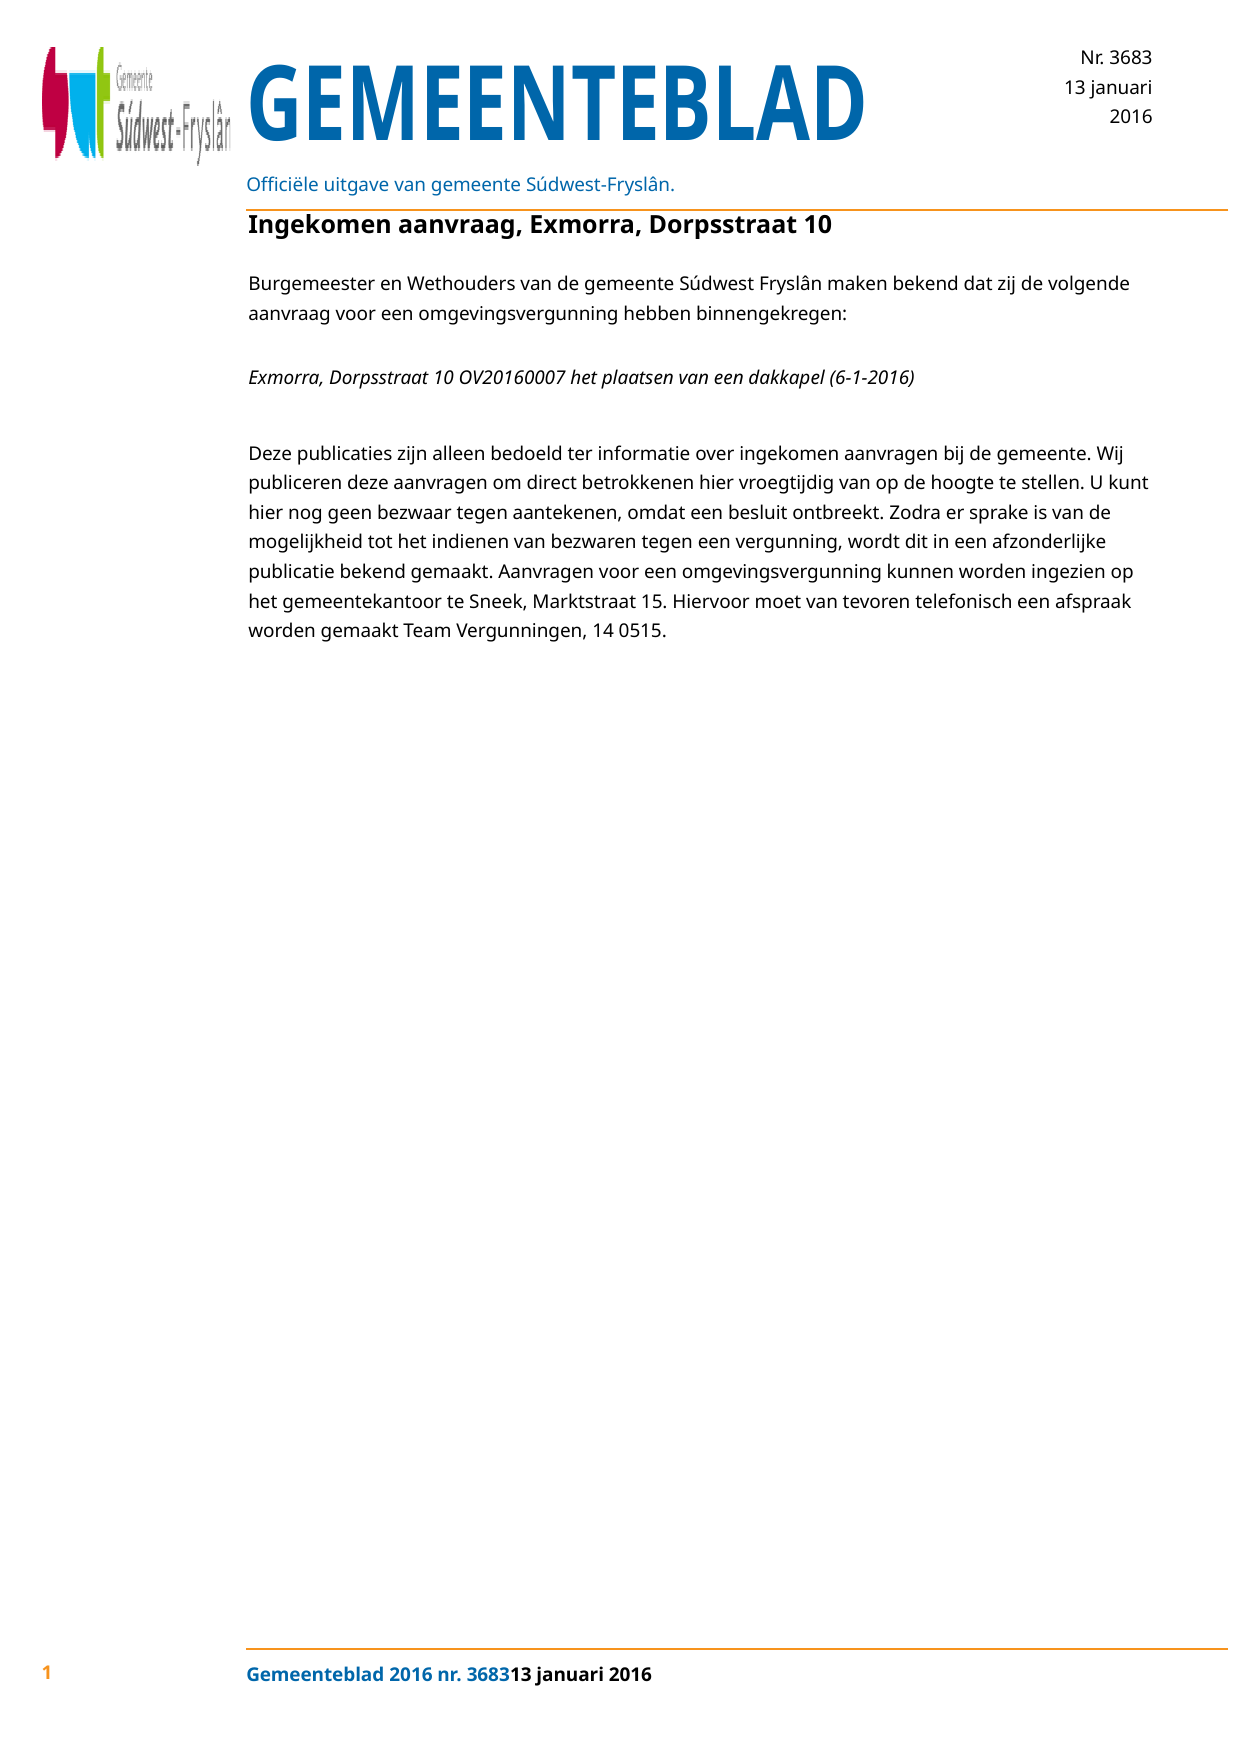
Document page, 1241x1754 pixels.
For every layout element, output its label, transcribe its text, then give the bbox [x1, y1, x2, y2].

picture [41, 47, 231, 172]
text Exmorra, Dorpsstraat 10 OV20160007 het plaatsen van een dakkapel (6-1-2016) [248, 364, 1152, 389]
text Ingekomen aanvraag, Exmorra, Dorpsstraat 10 [248, 211, 1152, 241]
text Deze publicaties zijn alleen bedoeld ter informatie over ingekomen aanvragen bij de gemeente. Wij publiceren deze aanvragen om direct betrokkenen hier vroegtijdig van op de hoogte te stellen. U kunt hier nog geen bezwaar tegen aantekenen, omdat een besluit ontbreekt. Zodra er sprake is van de mogelijkheid tot het indienen van bezwaren tegen een vergunning, wordt dit in een afzonderlijke publicatie bekend gemaakt. Aanvragen voor een omgevingsvergunning kunnen worden ingezien op het gemeentekantoor te Sneek, Marktstraat 15. Hiervoor moet van tevoren telefonisch een afspraak worden gemaakt Team Vergunningen, 14 0515. [248, 440, 1152, 643]
text Burgemeester en Wethouders van de gemeente Súdwest Fryslân maken bekend dat zij de volgende aanvraag voor een omgevingsvergunning hebben binnengekregen: [248, 270, 1152, 326]
